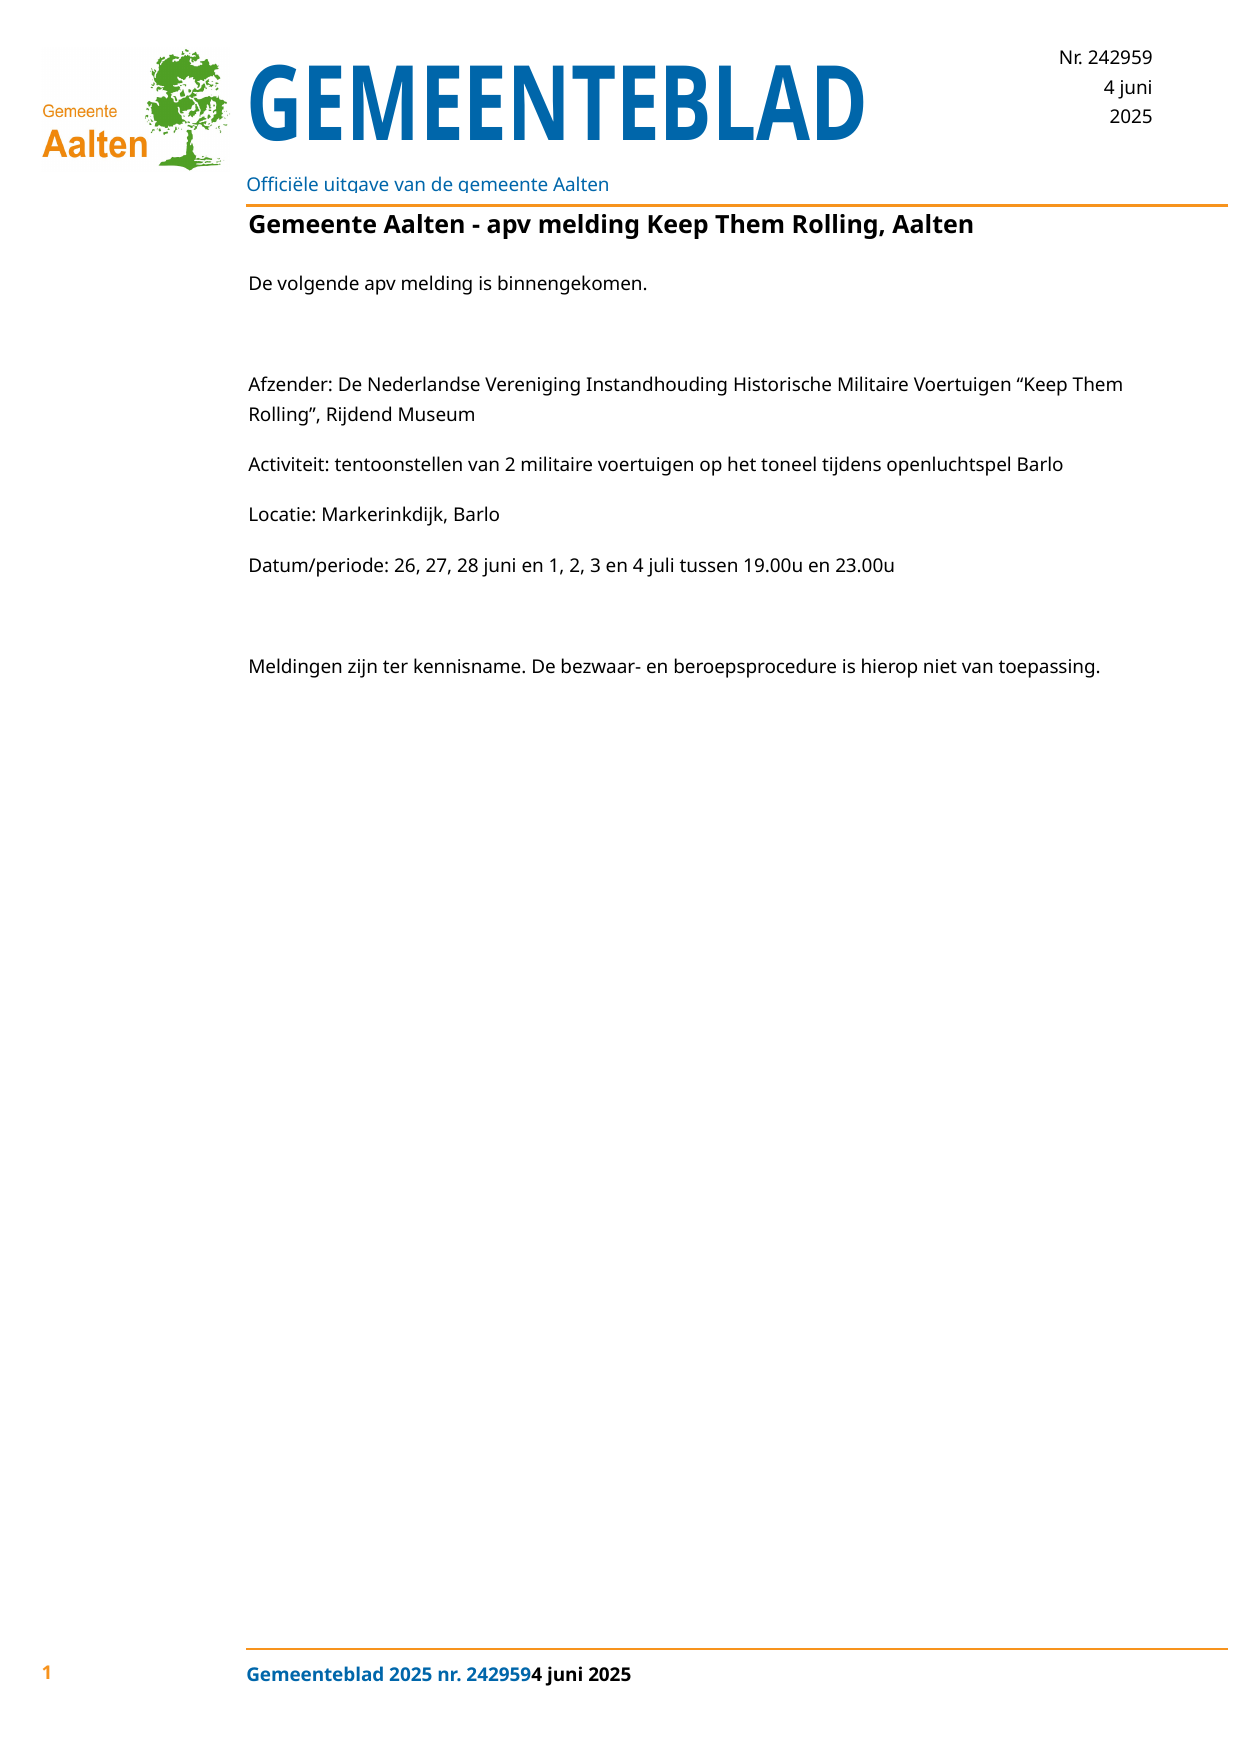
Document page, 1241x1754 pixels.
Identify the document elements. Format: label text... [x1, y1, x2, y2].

text Gemeente Aalten - apv melding Keep Them Rolling, Aalten [248, 207, 1152, 241]
text Afzender: De Nederlandse Vereniging Instandhouding Historische Militaire Voertuigen “Keep Them Rolling”, Rijdend Museum [248, 371, 1152, 426]
text Locatie: Markerinkdijk, Barlo [248, 502, 1152, 527]
text De volgende apv melding is binnengekomen. [248, 270, 1152, 296]
text Activiteit: tentoonstellen van 2 militaire voertuigen op het toneel tijdens openluchtspel Barlo [248, 451, 1152, 477]
text Datum/periode: 26, 27, 28 juni en 1, 2, 3 en 4 juli tussen 19.00u en 23.00u [248, 552, 1152, 578]
text Meldingen zijn ter kennisname. De bezwaar- en beroepsprocedure is hierop niet van toepassing. [248, 653, 1152, 678]
picture [41, 47, 231, 172]
